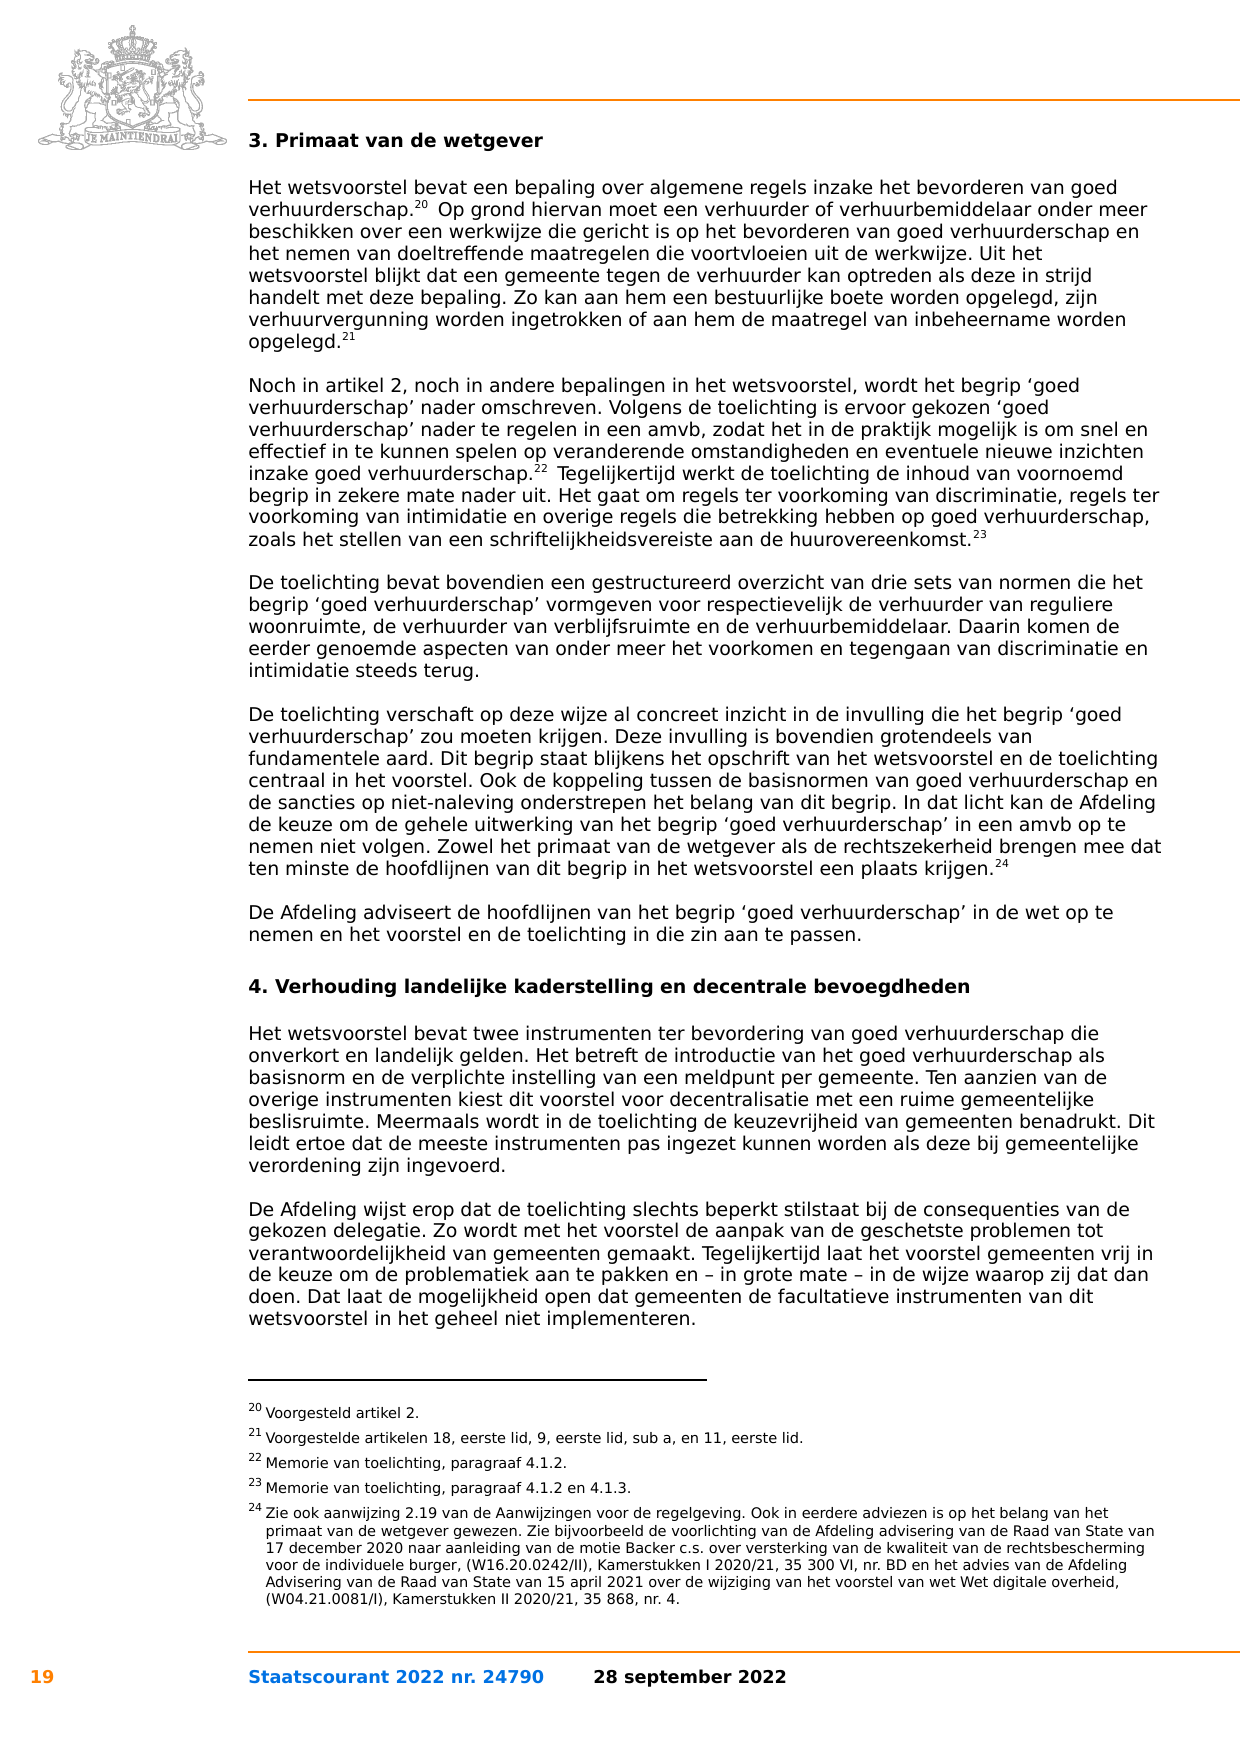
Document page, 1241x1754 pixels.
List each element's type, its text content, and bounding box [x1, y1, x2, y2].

text Memorie van toelichting, paragraaf 4.1.2 en 4.1.3. [248, 1476, 1163, 1498]
text Het wetsvoorstel bevat twee instrumenten ter bevordering van goed verhuurderschap die onverkort en landelijk gelden. Het betreft de introductie van het goed verhuurderschap als basisnorm en de verplichte instelling van een meldpunt per gemeente. Ten aanzien van de overige instrumenten kiest dit voorstel voor decentralisatie met een ruime gemeentelijke beslisruimte. Meermaals wordt in de toelichting de keuzevrijheid van gemeenten benadrukt. Dit leidt ertoe dat de meeste instrumenten pas ingezet kunnen worden als deze bij gemeentelijke verordening zijn ingevoerd. [248, 1023, 1163, 1177]
text De toelichting bevat bovendien een gestructureerd overzicht van drie sets van normen die het begrip ‘goed verhuurderschap’ vormgeven voor respectievelijk de verhuurder van reguliere woonruimte, de verhuurder van verblijfsruimte en de verhuurbemiddelaar. Daarin komen de eerder genoemde aspecten van onder meer het voorkomen en tegengaan van discriminatie en intimidatie steeds terug. [248, 572, 1163, 682]
text Voorgesteld artikel 2. [248, 1401, 1163, 1423]
subtitle 3. Primaat van de wetgever [248, 130, 1163, 152]
text Zie ook aanwijzing 2.19 van de Aanwijzingen voor de regelgeving. Ook in eerdere adviezen is op het belang van het primaat van de wetgever gewezen. Zie bijvoorbeeld de voorlichting van de Afdeling advisering van de Raad van State van 17 december 2020 naar aanleiding van de motie Backer c.s. over versterking van de kwaliteit van de rechtsbescherming voor de individuele burger, (W16.20.0242/II), Kamerstukken I 2020/21, 35 300 VI, nr. BD en het advies van de Afdeling Advisering van de Raad van State van 15 april 2021 over de wijziging van het voorstel van wet Wet digitale overheid, (W04.21.0081/I), Kamerstukken II 2020/21, 35 868, nr. 4. [248, 1501, 1163, 1608]
text De Afdeling adviseert de hoofdlijnen van het begrip ‘goed verhuurderschap’ in de wet op te nemen en het voorstel en de toelichting in die zin aan te passen. [248, 902, 1163, 946]
text Voorgestelde artikelen 18, eerste lid, 9, eerste lid, sub a, en 11, eerste lid. [248, 1426, 1163, 1448]
text Memorie van toelichting, paragraaf 4.1.2. [248, 1451, 1163, 1473]
picture [38, 25, 227, 150]
subtitle 4. Verhouding landelijke kaderstelling en decentrale bevoegdheden [248, 976, 1163, 998]
text Het wetsvoorstel bevat een bepaling over algemene regels inzake het bevorderen van goed verhuurderschap. Op grond hiervan moet een verhuurder of verhuurbemiddelaar onder meer beschikken over een werkwijze die gericht is op het bevorderen van goed verhuurderschap en het nemen van doeltreffende maatregelen die voortvloeien uit de werkwijze. Uit het wetsvoorstel blijkt dat een gemeente tegen de verhuurder kan optreden als deze in strijd handelt met deze bepaling. Zo kan aan hem een bestuurlijke boete worden opgelegd, zijn verhuurvergunning worden ingetrokken of aan hem de maatregel van inbeheername worden opgelegd. [248, 177, 1163, 353]
text De toelichting verschaft op deze wijze al concreet inzicht in de invulling die het begrip ‘goed verhuurderschap’ zou moeten krijgen. Deze invulling is bovendien grotendeels van fundamentele aard. Dit begrip staat blijkens het opschrift van het wetsvoorstel en de toelichting centraal in het voorstel. Ook de koppeling tussen de basisnormen van goed verhuurderschap en de sancties op niet-naleving onderstrepen het belang van dit begrip. In dat licht kan de Afdeling de keuze om de gehele uitwerking van het begrip ‘goed verhuurderschap’ in een amvb op te nemen niet volgen. Zowel het primaat van de wetgever als de rechtszekerheid brengen mee dat ten minste de hoofdlijnen van dit begrip in het wetsvoorstel een plaats krijgen. [248, 704, 1163, 880]
text Noch in artikel 2, noch in andere bepalingen in het wetsvoorstel, wordt het begrip ‘goed verhuurderschap’ nader omschreven. Volgens de toelichting is ervoor gekozen ‘goed verhuurderschap’ nader te regelen in een amvb, zodat het in de praktijk mogelijk is om snel en effectief in te kunnen spelen op veranderende omstandigheden en eventuele nieuwe inzichten inzake goed verhuurderschap. Tegelijkertijd werkt de toelichting de inhoud van voornoemd begrip in zekere mate nader uit. Het gaat om regels ter voorkoming van discriminatie, regels ter voorkoming van intimidatie en overige regels die betrekking hebben op goed verhuurderschap, zoals het stellen van een schriftelijkheidsvereiste aan de huurovereenkomst. [248, 374, 1163, 550]
text De Afdeling wijst erop dat de toelichting slechts beperkt stilstaat bij de consequenties van de gekozen delegatie. Zo wordt met het voorstel de aanpak van de geschetste problemen tot verantwoordelijkheid van gemeenten gemaakt. Tegelijkertijd laat het voorstel gemeenten vrij in de keuze om de problematiek aan te pakken en – in grote mate – in de wijze waarop zij dat dan doen. Dat laat de mogelijkheid open dat gemeenten de facultatieve instrumenten van dit wetsvoorstel in het geheel niet implementeren. [248, 1198, 1163, 1330]
